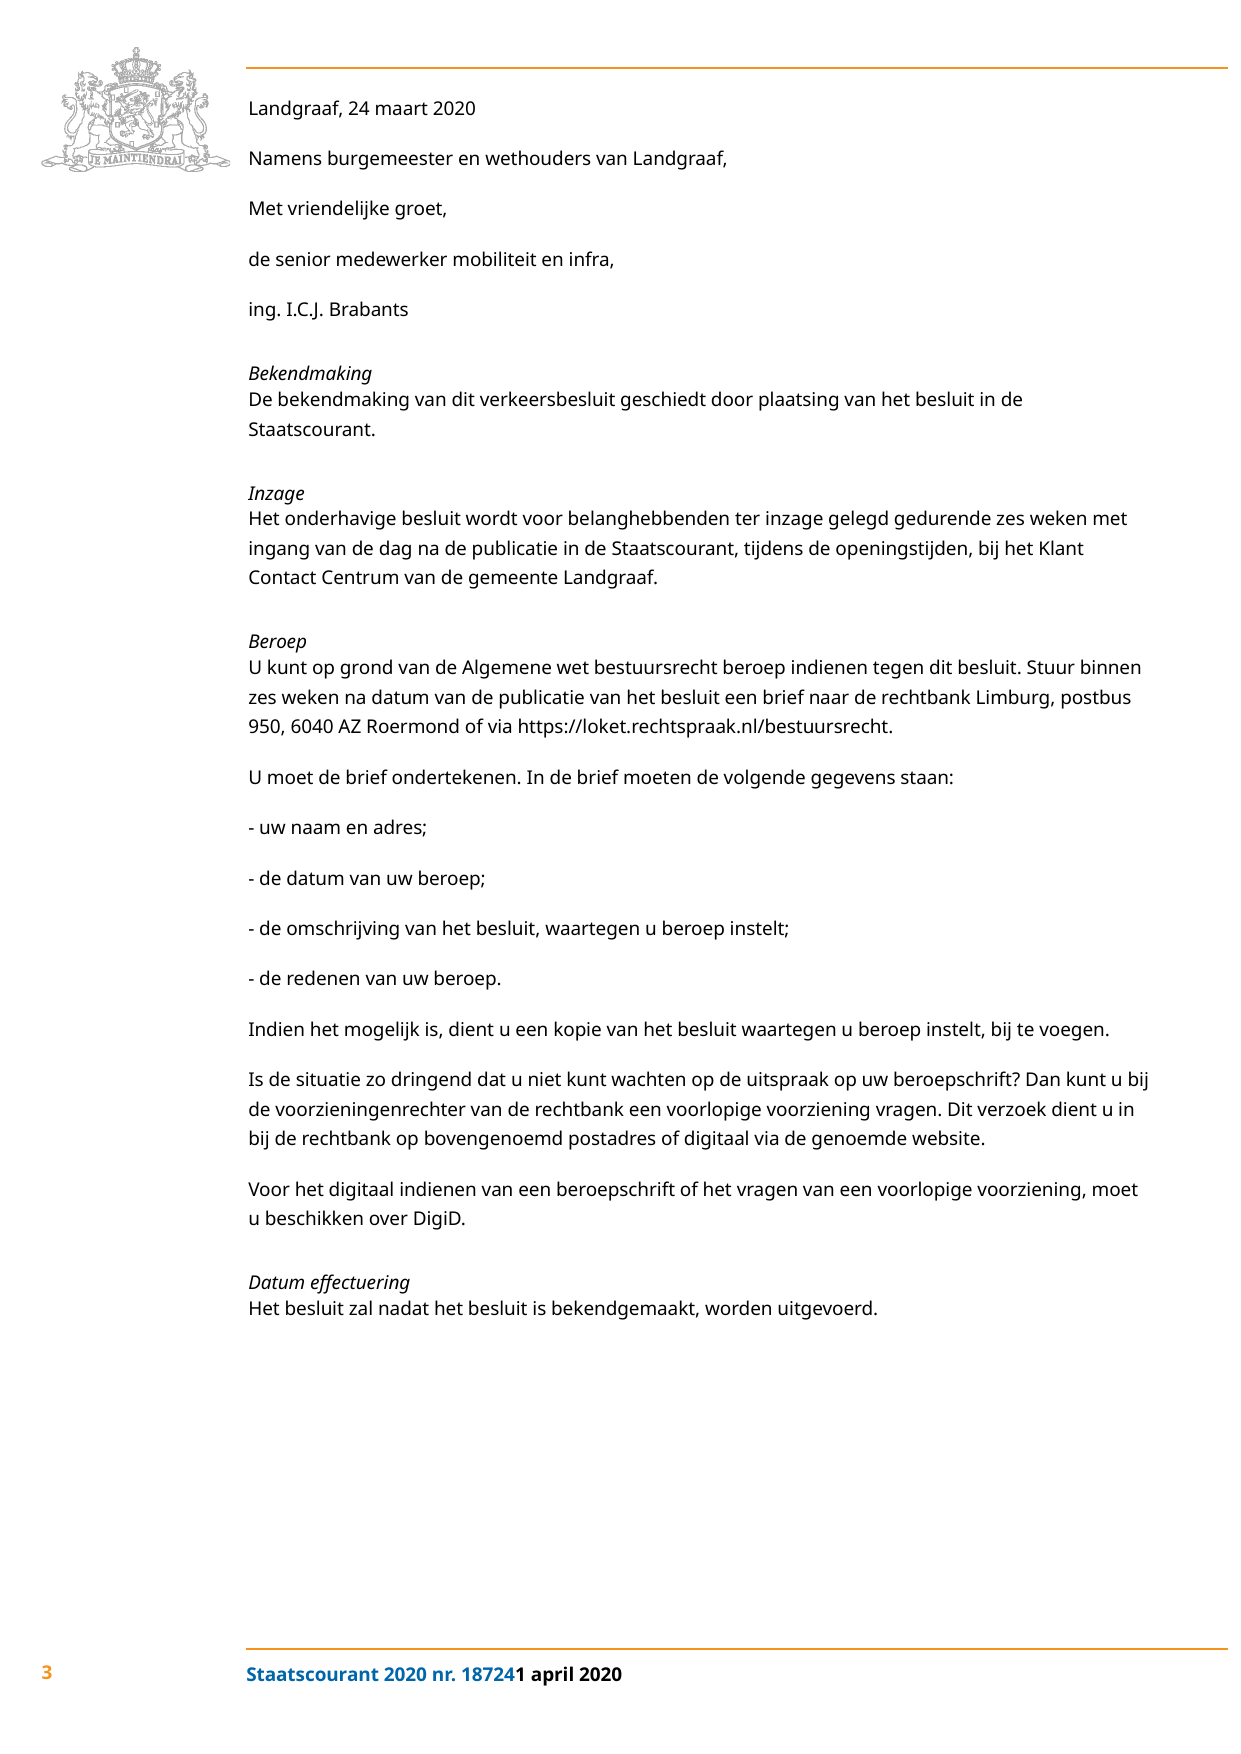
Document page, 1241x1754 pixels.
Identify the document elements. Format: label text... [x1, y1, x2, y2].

text Inzage [248, 480, 1152, 505]
text de senior medewerker mobiliteit en infra, [248, 246, 1152, 272]
text - de omschrijving van het besluit, waartegen u beroep instelt; [248, 915, 1152, 941]
text Beroep [248, 628, 1152, 654]
text U kunt op grond van de Algemene wet bestuursrecht beroep indienen tegen dit besluit. Stuur binnen zes weken na datum van de publicatie van het besluit een brief naar de rechtbank Limburg, postbus 950, 6040 AZ Roermond of via https://loket.rechtspraak.nl/bestuursrecht. [248, 654, 1152, 739]
text De bekendmaking van dit verkeersbesluit geschiedt door plaatsing van het besluit in de Staatscourant. [248, 386, 1152, 441]
text Datum effectuering [248, 1269, 1152, 1295]
text Bekendmaking [248, 360, 1152, 386]
text - de datum van uw beroep; [248, 865, 1152, 890]
text U moet de brief ondertekenen. In de brief moeten de volgende gegevens staan: [248, 764, 1152, 789]
text ing. I.C.J. Brabants [248, 296, 1152, 322]
text Indien het mogelijk is, dient u een kopie van het besluit waartegen u beroep instelt, bij te voegen. [248, 1016, 1152, 1042]
text Het onderhavige besluit wordt voor belanghebbenden ter inzage gelegd gedurende zes weken met ingang van de dag na de publicatie in de Staatscourant, tijdens de openingstijden, bij het Klant Contact Centrum van de gemeente Landgraaf. [248, 505, 1152, 590]
picture [41, 47, 231, 172]
text Met vriendelijke groet, [248, 196, 1152, 221]
text - uw naam en adres; [248, 814, 1152, 840]
text - de redenen van uw beroep. [248, 966, 1152, 991]
text Het besluit zal nadat het besluit is bekendgemaakt, worden uitgevoerd. [248, 1295, 1152, 1321]
text Namens burgemeester en wethouders van Landgraaf, [248, 145, 1152, 171]
text Is de situatie zo dringend dat u niet kunt wachten op de uitspraak op uw beroepschrift? Dan kunt u bij de voorzieningenrechter van de rechtbank een voorlopige voorziening vragen. Dit verzoek dient u in bij de rechtbank op bovengenoemd postadres of digitaal via de genoemde website. [248, 1066, 1152, 1151]
text Voor het digitaal indienen van een beroepschrift of het vragen van een voorlopige voorziening, moet u beschikken over DigiD. [248, 1176, 1152, 1231]
text Landgraaf, 24 maart 2020 [248, 95, 1152, 121]
